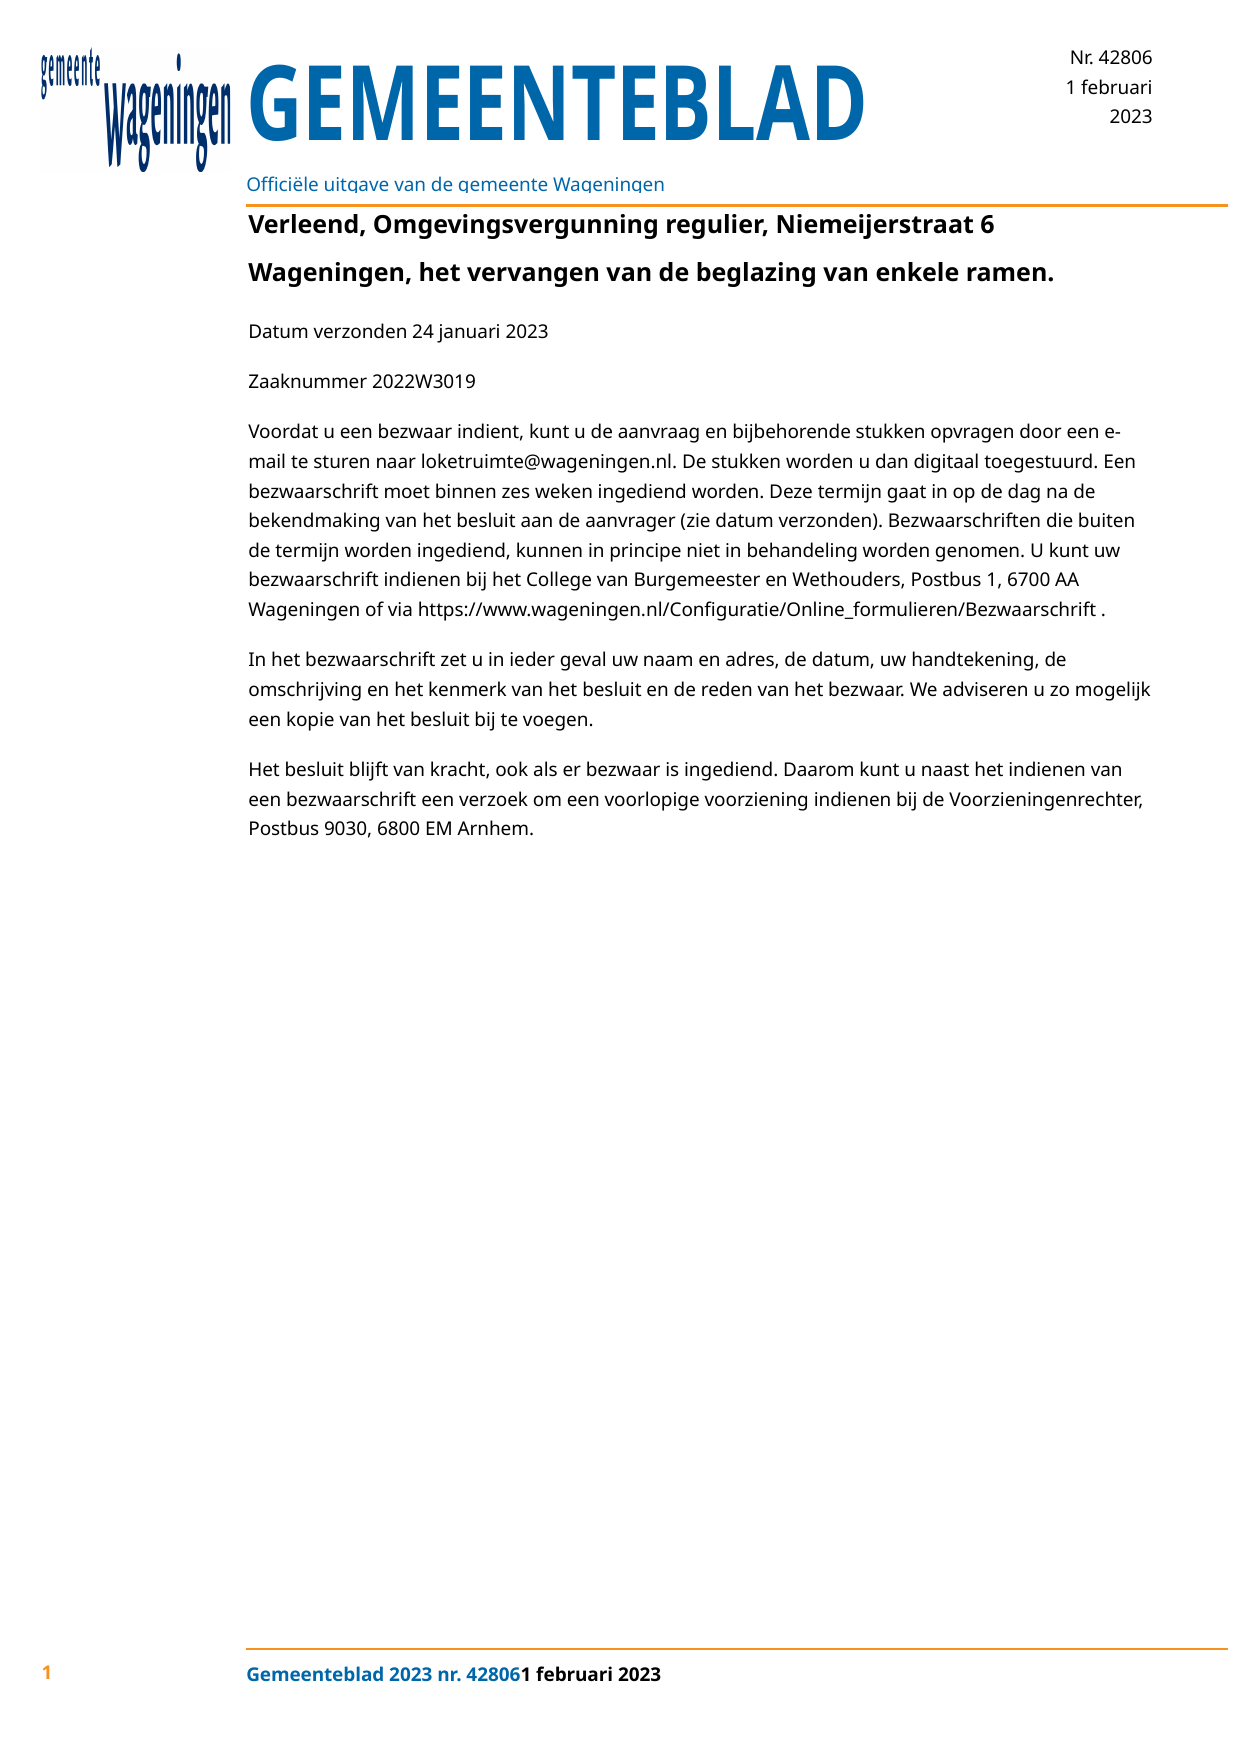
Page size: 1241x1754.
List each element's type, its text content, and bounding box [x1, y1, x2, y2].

text In het bezwaarschrift zet u in ieder geval uw naam en adres, de datum, uw handtekening, de omschrijving en het kenmerk van het besluit en de reden van het bezwaar. We adviseren u zo mogelijk een kopie van het besluit bij te voegen. [248, 647, 1152, 732]
text Verleend, Omgevingsvergunning regulier, Niemeijerstraat 6 Wageningen, het vervangen van de beglazing van enkele ramen. [248, 207, 1152, 288]
text Het besluit blijft van kracht, ook als er bezwaar is ingediend. Daarom kunt u naast het indienen van een bezwaarschrift een verzoek om een voorlopige voorziening indienen bij de Voorzieningenrechter, Postbus 9030, 6800 EM Arnhem. [248, 756, 1152, 841]
text Zaaknummer 2022W3019 [248, 368, 1152, 394]
text Datum verzonden 24 januari 2023 [248, 318, 1152, 344]
picture [41, 47, 231, 172]
text Voordat u een bezwaar indient, kunt u de aanvraag en bijbehorende stukken opvragen door een e-mail te sturen naar loketruimte@wageningen.nl. De stukken worden u dan digitaal toegestuurd. Een bezwaarschrift moet binnen zes weken ingediend worden. Deze termijn gaat in op de dag na de bekendmaking van het besluit aan de aanvrager (zie datum verzonden). Bezwaarschriften die buiten de termijn worden ingediend, kunnen in principe niet in behandeling worden genomen. U kunt uw bezwaarschrift indienen bij het College van Burgemeester en Wethouders, Postbus 1, 6700 AA Wageningen of via https://www.wageningen.nl/Configuratie/Online_formulieren/Bezwaarschrift . [248, 419, 1152, 622]
